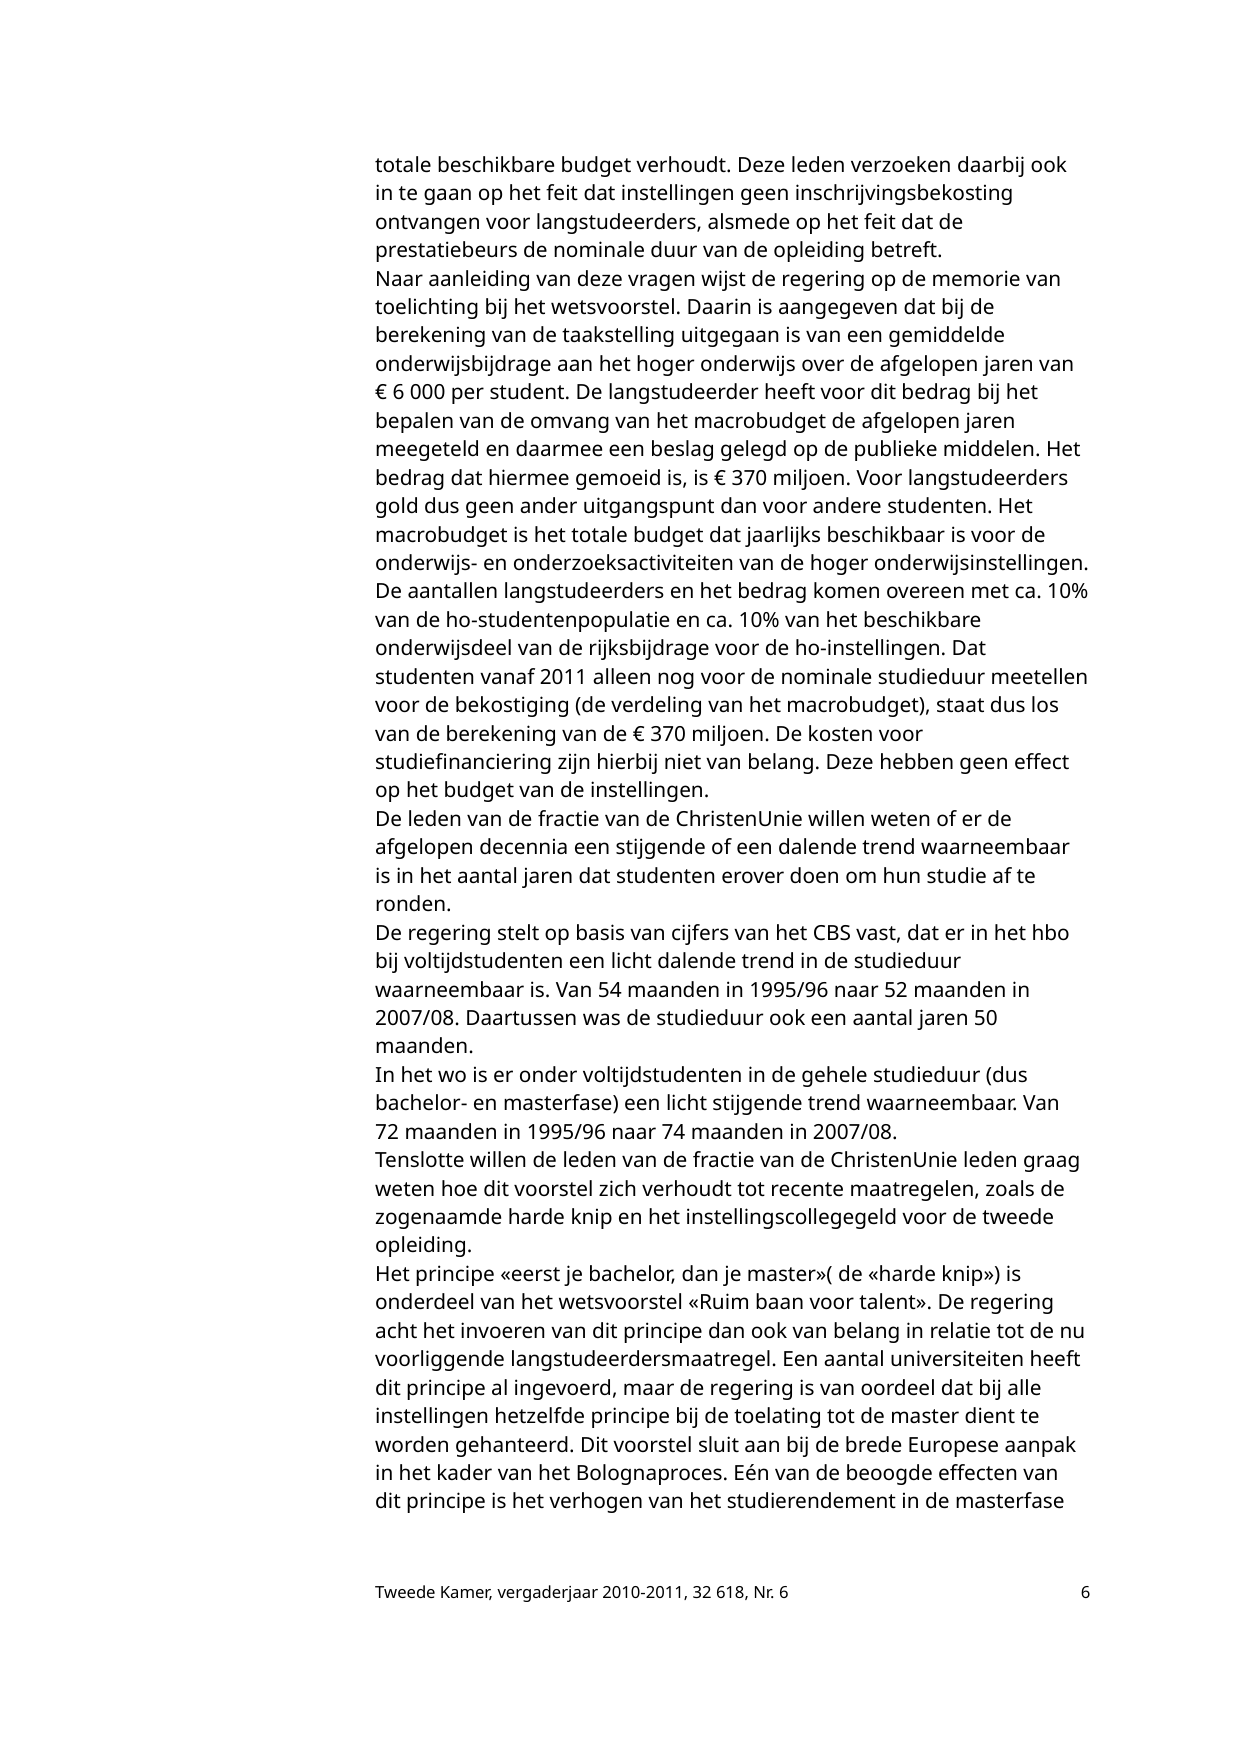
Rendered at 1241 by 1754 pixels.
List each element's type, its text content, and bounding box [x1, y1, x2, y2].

text Naar aanleiding van deze vragen wijst de regering op de memorie van toelichting bij het wetsvoorstel. Daarin is aangegeven dat bij de berekening van de taakstelling uitgegaan is van een gemiddelde onderwijsbijdrage aan het hoger onderwijs over de afgelopen jaren van € 6 000 per student. De langstudeerder heeft voor dit bedrag bij het bepalen van de omvang van het macrobudget de afgelopen jaren meegeteld en daarmee een beslag gelegd op de publieke middelen. Het bedrag dat hiermee gemoeid is, is € 370 miljoen. Voor langstudeerders gold dus geen ander uitgangspunt dan voor andere studenten. Het macrobudget is het totale budget dat jaarlijks beschikbaar is voor de onderwijs- en onderzoeksactiviteiten van de hoger onderwijsinstellingen. De aantallen langstudeerders en het bedrag komen overeen met ca. 10% van de ho-studentenpopulatie en ca. 10% van het beschikbare onderwijsdeel van de rijksbijdrage voor de ho-instellingen. Dat studenten vanaf 2011 alleen nog voor de nominale studieduur meetellen voor de bekostiging (de verdeling van het macrobudget), staat dus los van de berekening van de € 370 miljoen. De kosten voor studiefinanciering zijn hierbij niet van belang. Deze hebben geen effect op het budget van de instellingen. [375, 264, 1090, 804]
text Het principe «eerst je bachelor, dan je master»( de «harde knip») is onderdeel van het wetsvoorstel «Ruim baan voor talent». De regering acht het invoeren van dit principe dan ook van belang in relatie tot de nu voorliggende langstudeerdersmaatregel. Een aantal universiteiten heeft dit principe al ingevoerd, maar de regering is van oordeel dat bij alle instellingen hetzelfde principe bij de toelating tot de master dient te worden gehanteerd. Dit voorstel sluit aan bij de brede Europese aanpak in het kader van het Bolognaproces. Eén van de beoogde effecten van dit principe is het verhogen van het studierendement in de masterfase [375, 1259, 1090, 1515]
text De leden van de fractie van de ChristenUnie willen weten of er de afgelopen decennia een stijgende of een dalende trend waarneembaar is in het aantal jaren dat studenten erover doen om hun studie af te ronden. [375, 804, 1090, 918]
text In het wo is er onder voltijdstudenten in de gehele studieduur (dus bachelor- en masterfase) een licht stijgende trend waarneembaar. Van 72 maanden in 1995/96 naar 74 maanden in 2007/08. [375, 1060, 1090, 1145]
text Tenslotte willen de leden van de fractie van de ChristenUnie leden graag weten hoe dit voorstel zich verhoudt tot recente maatregelen, zoals de zogenaamde harde knip en het instellingscollegegeld voor de tweede opleiding. [375, 1145, 1090, 1259]
text De regering stelt op basis van cijfers van het CBS vast, dat er in het hbo bij voltijdstudenten een licht dalende trend in de studieduur waarneembaar is. Van 54 maanden in 1995/96 naar 52 maanden in 2007/08. Daartussen was de studieduur ook een aantal jaren 50 maanden. [375, 918, 1090, 1060]
text totale beschikbare budget verhoudt. Deze leden verzoeken daarbij ook in te gaan op het feit dat instellingen geen inschrijvingsbekosting ontvangen voor langstudeerders, alsmede op het feit dat de prestatiebeurs de nominale duur van de opleiding betreft. [375, 150, 1090, 264]
